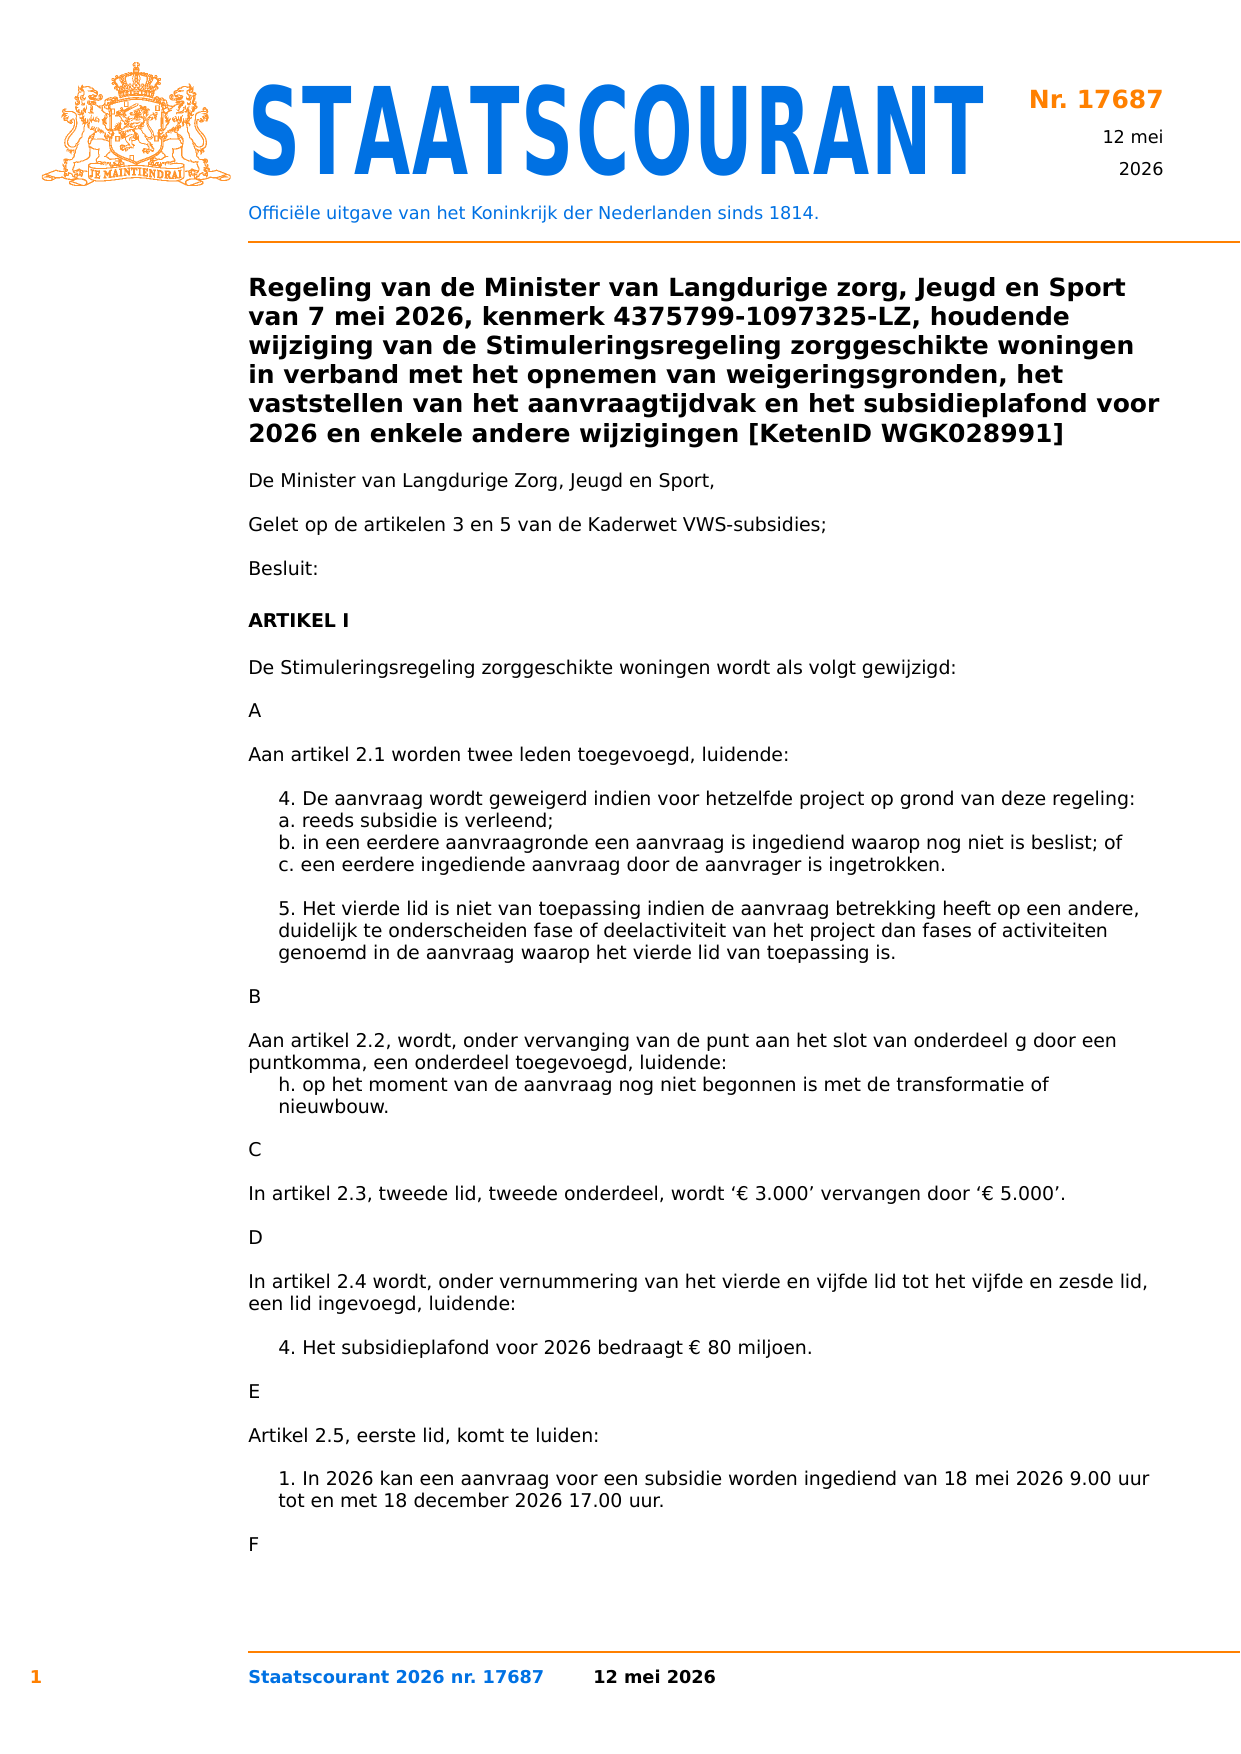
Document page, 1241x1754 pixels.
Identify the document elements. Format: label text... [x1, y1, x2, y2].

text De Stimuleringsregeling zorggeschikte woningen wordt als volgt gewijzigd: [248, 657, 1163, 678]
text Aan artikel 2.1 worden twee leden toegevoegd, luidende: [248, 744, 1163, 766]
table_header Nr. 17687 [998, 62, 1240, 121]
text Besluit: [248, 558, 1163, 579]
text 1. In 2026 kan een aanvraag voor een subsidie worden ingediend van 18 mei 2026 9.00 uur tot en met 18 december 2026 17.00 uur. [278, 1468, 1163, 1512]
table_header [25, 62, 248, 241]
text c. een eerdere ingediende aanvraag door de aanvrager is ingetrokken. [278, 854, 1163, 876]
table_cell 12 mei [998, 121, 1240, 153]
text In artikel 2.3, tweede lid, tweede onderdeel, wordt ‘€ 3.000’ vervangen door ‘€ 5.000’. [248, 1183, 1163, 1205]
text F [248, 1534, 1163, 1556]
text b. in een eerdere aanvraagronde een aanvraag is ingediend waarop nog niet is beslist; of [278, 832, 1163, 854]
text 4. De aanvraag wordt geweigerd indien voor hetzelfde project op grond van deze regeling: [278, 788, 1163, 810]
text Artikel 2.5, eerste lid, komt te luiden: [248, 1424, 1163, 1446]
text In artikel 2.4 wordt, onder vernummering van het vierde en vijfde lid tot het vijfde en zesde lid, een lid ingevoegd, luidende: [248, 1271, 1163, 1315]
text 5. Het vierde lid is niet van toepassing indien de aanvraag betrekking heeft op een andere, duidelijk te onderscheiden fase of deelactiviteit van het project dan fases of activiteiten genoemd in de aanvraag waarop het vierde lid van toepassing is. [278, 898, 1163, 964]
text a. reeds subsidie is verleend; [278, 810, 1163, 832]
text C [248, 1139, 1163, 1161]
text Aan artikel 2.2, wordt, onder vervanging van de punt aan het slot van onderdeel g door een puntkomma, een onderdeel toegevoegd, luidende: [248, 1029, 1163, 1073]
subtitle ARTIKEL I [248, 609, 1163, 632]
table_cell 2026 [998, 153, 1240, 203]
text D [248, 1227, 1163, 1249]
text B [248, 986, 1163, 1008]
text De Minister van Langdurige Zorg, Jeugd en Sport, [248, 470, 1163, 492]
text E [248, 1381, 1163, 1403]
picture [41, 62, 231, 186]
text h. op het moment van de aanvraag nog niet begonnen is met de transformatie of nieuwbouw. [278, 1073, 1163, 1117]
subtitle Regeling van de Minister van Langdurige zorg, Jeugd en Sport van 7 mei 2026, kenmerk 4375799-1097325-LZ, houdende wijziging van de Stimuleringsregeling zorggeschikte woningen in verband met het opnemen van weigeringsgronden, het vaststellen van het aanvraagtijdvak en het subsidieplafond voor 2026 en enkele andere wijzigingen [KetenID WGK028991] [248, 273, 1163, 448]
text 4. Het subsidieplafond voor 2026 bedraagt € 80 miljoen. [278, 1337, 1163, 1359]
text Gelet op de artikelen 3 en 5 van de Kaderwet VWS-subsidies; [248, 514, 1163, 536]
table_cell Officiële uitgave van het Koninkrijk der Nederlanden sinds 1814. [248, 203, 1240, 241]
table_header STAATSCOURANT [248, 62, 998, 203]
text A [248, 700, 1163, 722]
